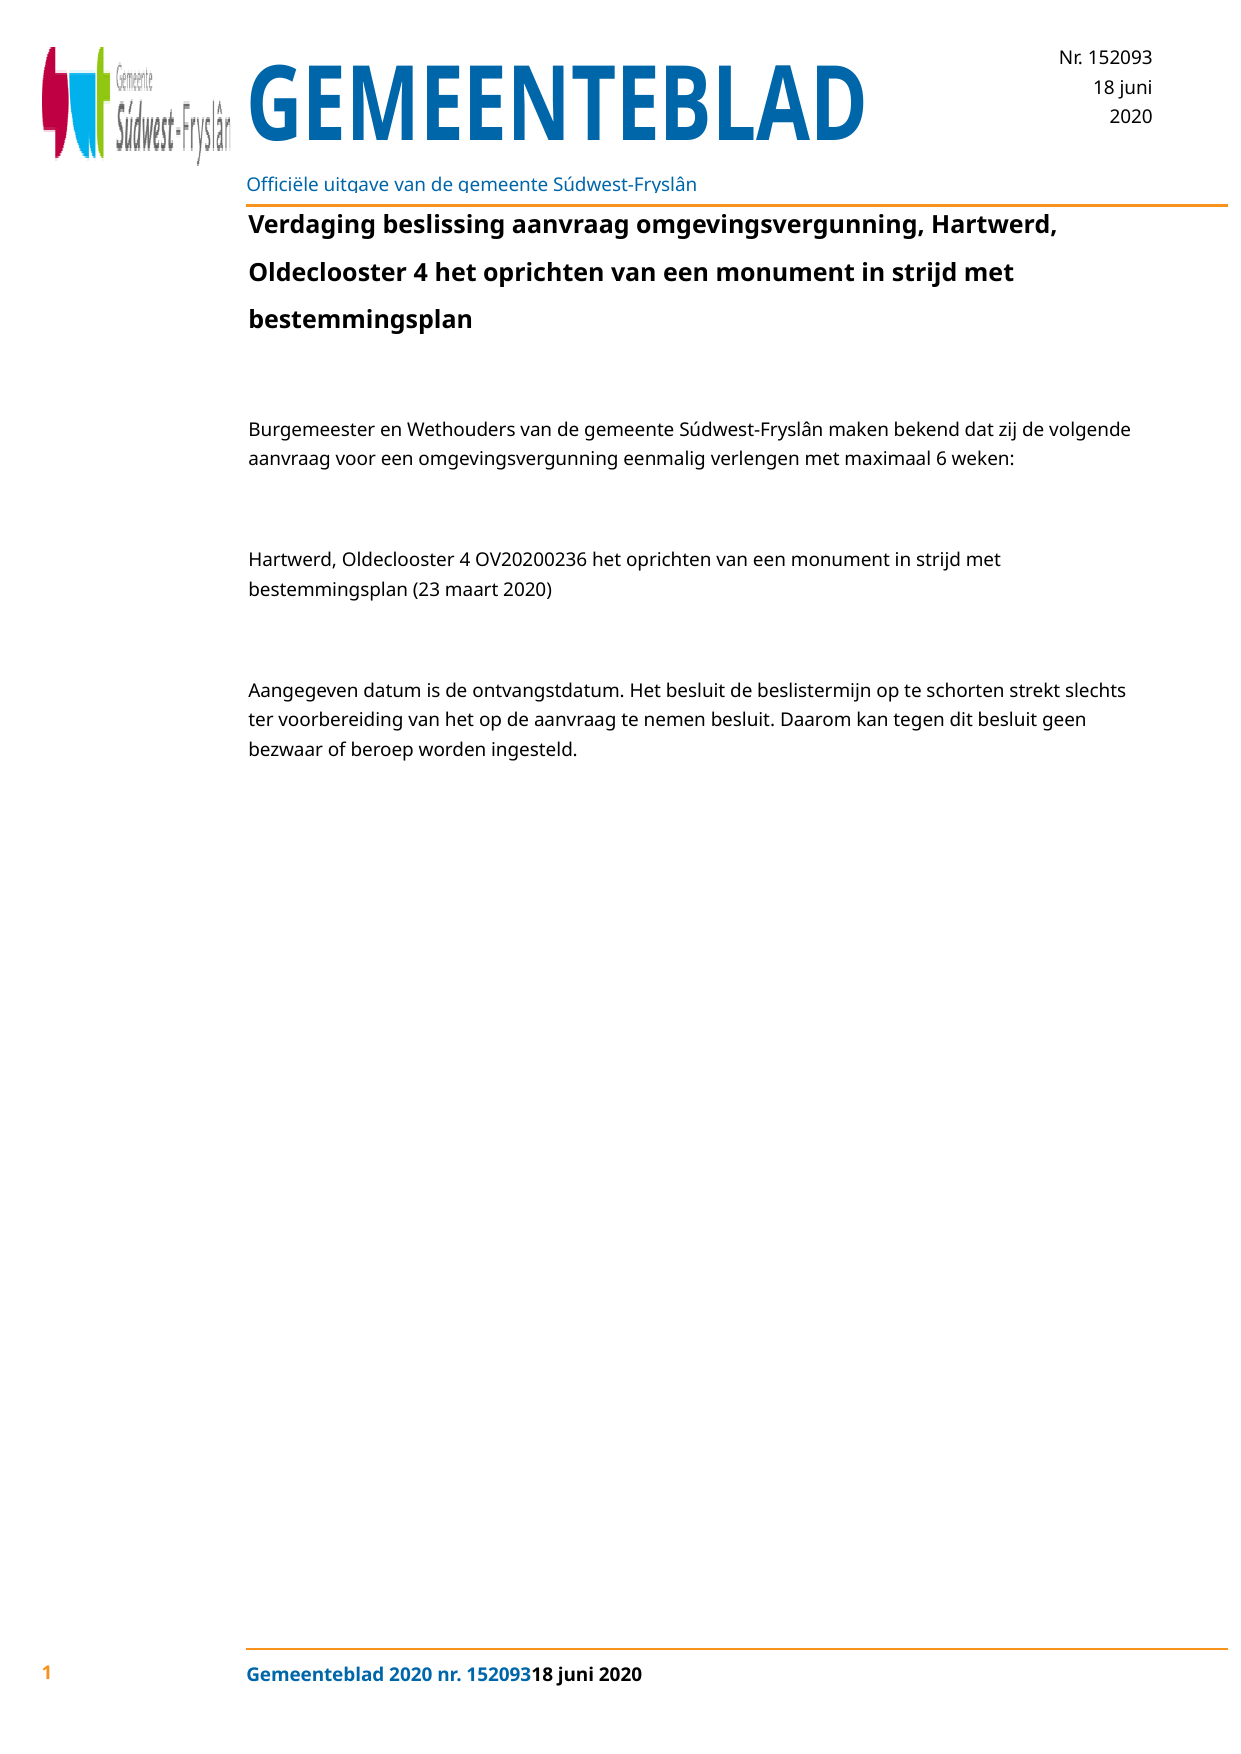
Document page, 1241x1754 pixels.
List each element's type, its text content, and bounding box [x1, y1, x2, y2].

text Verdaging beslissing aanvraag omgevingsvergunning, Hartwerd, Oldeclooster 4 het oprichten van een monument in strijd met bestemmingsplan [248, 207, 1152, 336]
picture [41, 47, 231, 172]
text Aangegeven datum is de ontvangstdatum. Het besluit de beslistermijn op te schorten strekt slechts ter voorbereiding van het op de aanvraag te nemen besluit. Daarom kan tegen dit besluit geen bezwaar of beroep worden ingesteld. [248, 677, 1152, 762]
text Hartwerd, Oldeclooster 4 OV20200236 het oprichten van een monument in strijd met bestemmingsplan (23 maart 2020) [248, 546, 1152, 602]
text Burgemeester en Wethouders van de gemeente Súdwest-Fryslân maken bekend dat zij de volgende aanvraag voor een omgevingsvergunning eenmalig verlengen met maximaal 6 weken: [248, 416, 1152, 471]
